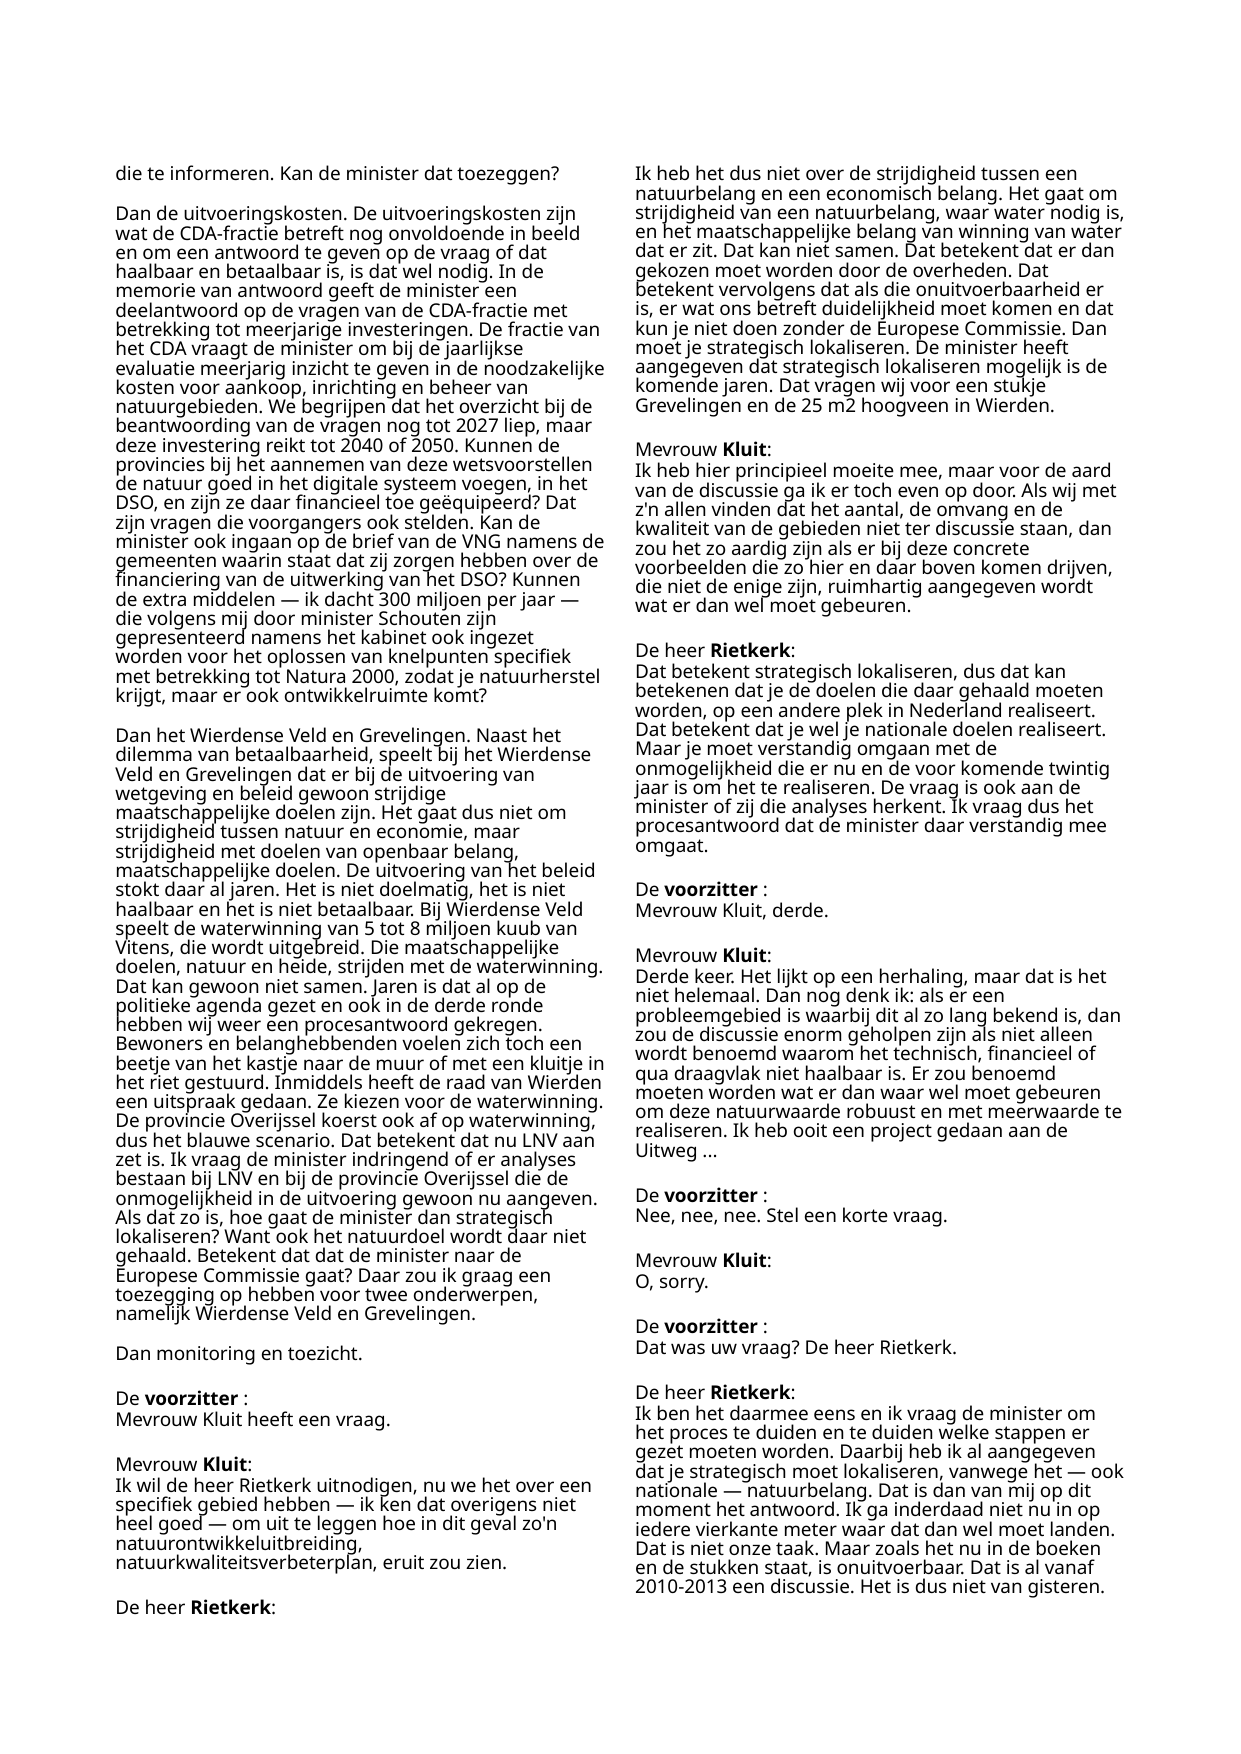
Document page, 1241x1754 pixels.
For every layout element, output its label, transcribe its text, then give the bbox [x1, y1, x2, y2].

text Nee, nee, nee. Stel een korte vraag. [635, 1207, 1125, 1227]
text De voorzitter : [635, 1313, 1125, 1339]
text Dat betekent strategisch lokaliseren, dus dat kan betekenen dat je de doelen die daar gehaald moeten worden, op een andere plek in Nederland realiseert. Dat betekent dat je wel je nationale doelen realiseert. Maar je moet verstandig omgaan met de onmogelijkheid die er nu en de voor komende twintig jaar is om het te realiseren. De vraag is ook aan de minister of zij die analyses herkent. Ik vraag dus het procesantwoord dat de minister daar verstandig mee omgaat. [635, 663, 1125, 856]
text De voorzitter : [635, 877, 1125, 902]
text Ik wil de heer Rietkerk uitnodigen, nu we het over een specifiek gebied hebben — ik ken dat overigens niet heel goed — om uit te leggen hoe in dit geval zo'n natuurontwikkeluitbreiding, natuurkwaliteitsverbeterplan, eruit zou zien. [115, 1477, 605, 1573]
text die te informeren. Kan de minister dat toezeggen? [115, 165, 605, 184]
text Dan het Wierdense Veld en Grevelingen. Naast het dilemma van betaalbaarheid, speelt bij het Wierdense Veld en Grevelingen dat er bij de uitvoering van wetgeving en beleid gewoon strijdige maatschappelijke doelen zijn. Het gaat dus niet om strijdigheid tussen natuur en economie, maar strijdigheid met doelen van openbaar belang, maatschappelijke doelen. De uitvoering van het beleid stokt daar al jaren. Het is niet doelmatig, het is niet haalbaar en het is niet betaalbaar. Bij Wierdense Veld speelt de waterwinning van 5 tot 8 miljoen kuub van Vitens, die wordt uitgebreid. Die maatschappelijke doelen, natuur en heide, strijden met de waterwinning. Dat kan gewoon niet samen. Jaren is dat al op de politieke agenda gezet en ook in de derde ronde hebben wij weer een procesantwoord gekregen. Bewoners en belanghebbenden voelen zich toch een beetje van het kastje naar de muur of met een kluitje in het riet gestuurd. Inmiddels heeft de raad van Wierden een uitspraak gedaan. Ze kiezen voor de waterwinning. De provincie Overijssel koerst ook af op waterwinning, dus het blauwe scenario. Dat betekent dat nu LNV aan zet is. Ik vraag de minister indringend of er analyses bestaan bij LNV en bij de provincie Overijssel die de onmogelijkheid in de uitvoering gewoon nu aangeven. Als dat zo is, hoe gaat de minister dan strategisch lokaliseren? Want ook het natuurdoel wordt daar niet gehaald. Betekent dat dat de minister naar de Europese Commissie gaat? Daar zou ik graag een toezegging op hebben voor twee onderwerpen, namelijk Wierdense Veld en Grevelingen. [115, 727, 605, 1324]
text Mevrouw Kluit: [115, 1451, 605, 1477]
text Mevrouw Kluit: [635, 437, 1125, 462]
text De voorzitter : [635, 1182, 1125, 1207]
text Mevrouw Kluit: [635, 942, 1125, 968]
text Mevrouw Kluit: [635, 1248, 1125, 1273]
text Dat was uw vraag? De heer Rietkerk. [635, 1339, 1125, 1358]
text O, sorry. [635, 1273, 1125, 1293]
text Ik ben het daarmee eens en ik vraag de minister om het proces te duiden en te duiden welke stappen er gezet moeten worden. Daarbij heb ik al aangegeven dat je strategisch moet lokaliseren, vanwege het — ook nationale — natuurbelang. Dat is dan van mij op dit moment het antwoord. Ik ga inderdaad niet nu in op iedere vierkante meter waar dat dan wel moet landen. Dat is niet onze taak. Maar zoals het nu in de boeken en de stukken staat, is onuitvoerbaar. Dat is al vanaf 2010-2013 een discussie. Het is dus niet van gisteren. [635, 1405, 1125, 1598]
text De heer Rietkerk: [115, 1594, 605, 1620]
text De voorzitter : [115, 1385, 605, 1411]
text De heer Rietkerk: [635, 1379, 1125, 1405]
text Ik heb het dus niet over de strijdigheid tussen een natuurbelang en een economisch belang. Het gaat om strijdigheid van een natuurbelang, waar water nodig is, en het maatschappelijke belang van winning van water dat er zit. Dat kan niet samen. Dat betekent dat er dan gekozen moet worden door de overheden. Dat betekent vervolgens dat als die onuitvoerbaarheid er is, er wat ons betreft duidelijkheid moet komen en dat kun je niet doen zonder de Europese Commissie. Dan moet je strategisch lokaliseren. De minister heeft aangegeven dat strategisch lokaliseren mogelijk is de komende jaren. Dat vragen wij voor een stukje Grevelingen en de 25 m2 hoogveen in Wierden. [635, 165, 1125, 416]
text De heer Rietkerk: [635, 637, 1125, 663]
text Mevrouw Kluit heeft een vraag. [115, 1411, 605, 1430]
text Dan monitoring en toezicht. [115, 1345, 605, 1364]
text Mevrouw Kluit, derde. [635, 902, 1125, 922]
text Derde keer. Het lijkt op een herhaling, maar dat is het niet helemaal. Dan nog denk ik: als er een probleemgebied is waarbij dit al zo lang bekend is, dan zou de discussie enorm geholpen zijn als niet alleen wordt benoemd waarom het technisch, financieel of qua draagvlak niet haalbaar is. Er zou benoemd moeten worden wat er dan waar wel moet gebeuren om deze natuurwaarde robuust en met meerwaarde te realiseren. Ik heb ooit een project gedaan aan de Uitweg ... [635, 968, 1125, 1161]
text Dan de uitvoeringskosten. De uitvoeringskosten zijn wat de CDA-fractie betreft nog onvoldoende in beeld en om een antwoord te geven op de vraag of dat haalbaar en betaalbaar is, is dat wel nodig. In de memorie van antwoord geeft de minister een deelantwoord op de vragen van de CDA-fractie met betrekking tot meerjarige investeringen. De fractie van het CDA vraagt de minister om bij de jaarlijkse evaluatie meerjarig inzicht te geven in de noodzakelijke kosten voor aankoop, inrichting en beheer van natuurgebieden. We begrijpen dat het overzicht bij de beantwoording van de vragen nog tot 2027 liep, maar deze investering reikt tot 2040 of 2050. Kunnen de provincies bij het aannemen van deze wetsvoorstellen de natuur goed in het digitale systeem voegen, in het DSO, en zijn ze daar financieel toe geëquipeerd? Dat zijn vragen die voorgangers ook stelden. Kan de minister ook ingaan op de brief van de VNG namens de gemeenten waarin staat dat zij zorgen hebben over de financiering van de uitwerking van het DSO? Kunnen de extra middelen — ik dacht 300 miljoen per jaar — die volgens mij door minister Schouten zijn gepresenteerd namens het kabinet ook ingezet worden voor het oplossen van knelpunten specifiek met betrekking tot Natura 2000, zodat je natuurherstel krijgt, maar er ook ontwikkelruimte komt? [115, 205, 605, 706]
text Ik heb hier principieel moeite mee, maar voor de aard van de discussie ga ik er toch even op door. Als wij met z'n allen vinden dat het aantal, de omvang en de kwaliteit van de gebieden niet ter discussie staan, dan zou het zo aardig zijn als er bij deze concrete voorbeelden die zo hier en daar boven komen drijven, die niet de enige zijn, ruimhartig aangegeven wordt wat er dan wel moet gebeuren. [635, 462, 1125, 617]
